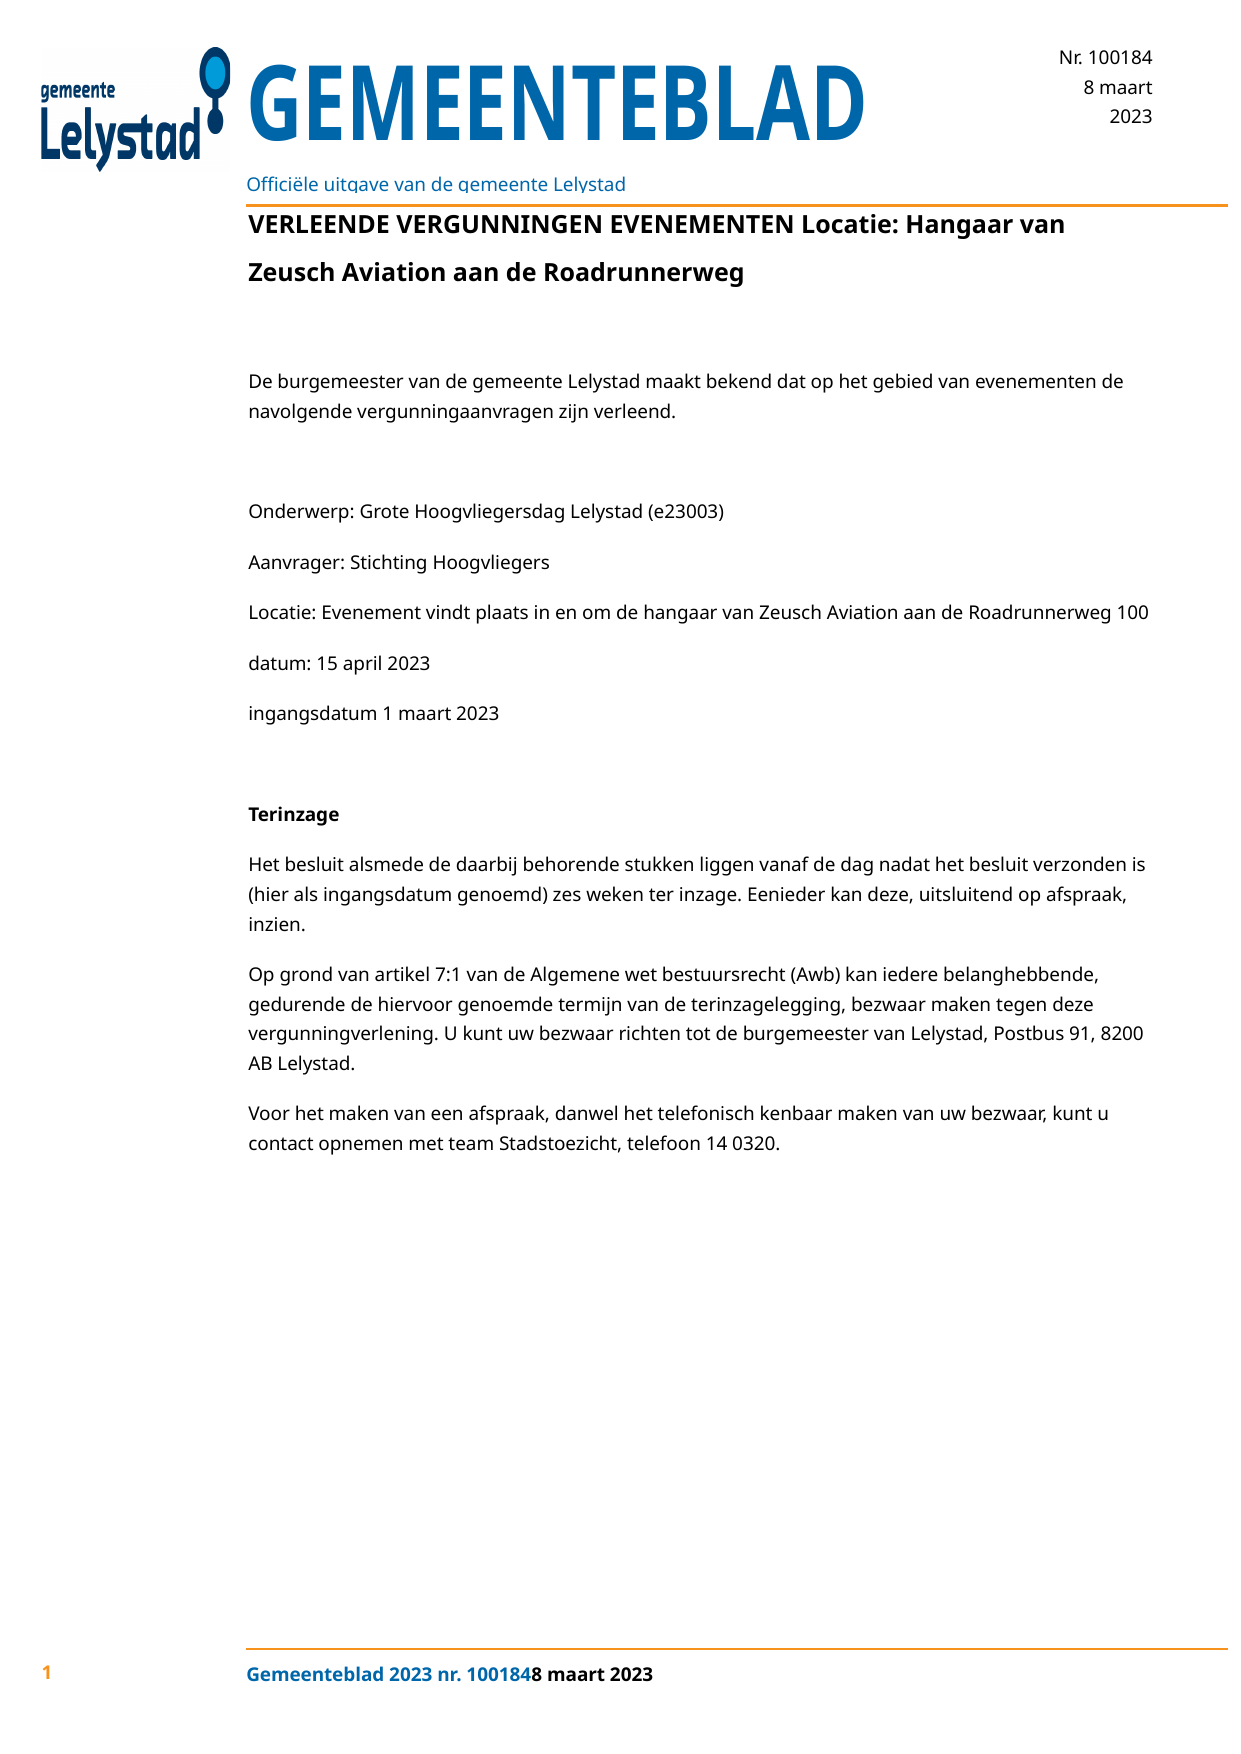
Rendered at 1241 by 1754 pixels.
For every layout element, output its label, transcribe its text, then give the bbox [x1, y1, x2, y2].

text Voor het maken van een afspraak, danwel het telefonisch kenbaar maken van uw bezwaar, kunt u contact opnemen met team Stadstoezicht, telefoon 14 0320. [248, 1100, 1152, 1156]
text datum: 15 april 2023 [248, 650, 1152, 676]
text De burgemeester van de gemeente Lelystad maakt bekend dat op het gebied van evenementen de navolgende vergunningaanvragen zijn verleend. [248, 368, 1152, 424]
text Op grond van artikel 7:1 van de Algemene wet bestuursrecht (Awb) kan iedere belanghebbende, gedurende de hiervoor genoemde termijn van de terinzagelegging, bezwaar maken tegen deze vergunningverlening. U kunt uw bezwaar richten tot de burgemeester van Lelystad, Postbus 91, 8200 AB Lelystad. [248, 961, 1152, 1076]
picture [41, 47, 231, 172]
text VERLEENDE VERGUNNINGEN EVENEMENTEN Locatie: Hangaar van Zeusch Aviation aan de Roadrunnerweg [248, 207, 1152, 288]
text Het besluit alsmede de daarbij behorende stukken liggen vanaf de dag nadat het besluit verzonden is (hier als ingangsdatum genoemd) zes weken ter inzage. Eenieder kan deze, uitsluitend op afspraak, inzien. [248, 852, 1152, 937]
text Onderwerp: Grote Hoogvliegersdag Lelystad (e23003) [248, 499, 1152, 524]
text Locatie: Evenement vindt plaats in en om de hangaar van Zeusch Aviation aan de Roadrunnerweg 100 [248, 599, 1152, 625]
text Aanvrager: Stichting Hoogvliegers [248, 549, 1152, 575]
text Terinzage [248, 801, 1152, 827]
text ingangsdatum 1 maart 2023 [248, 700, 1152, 726]
